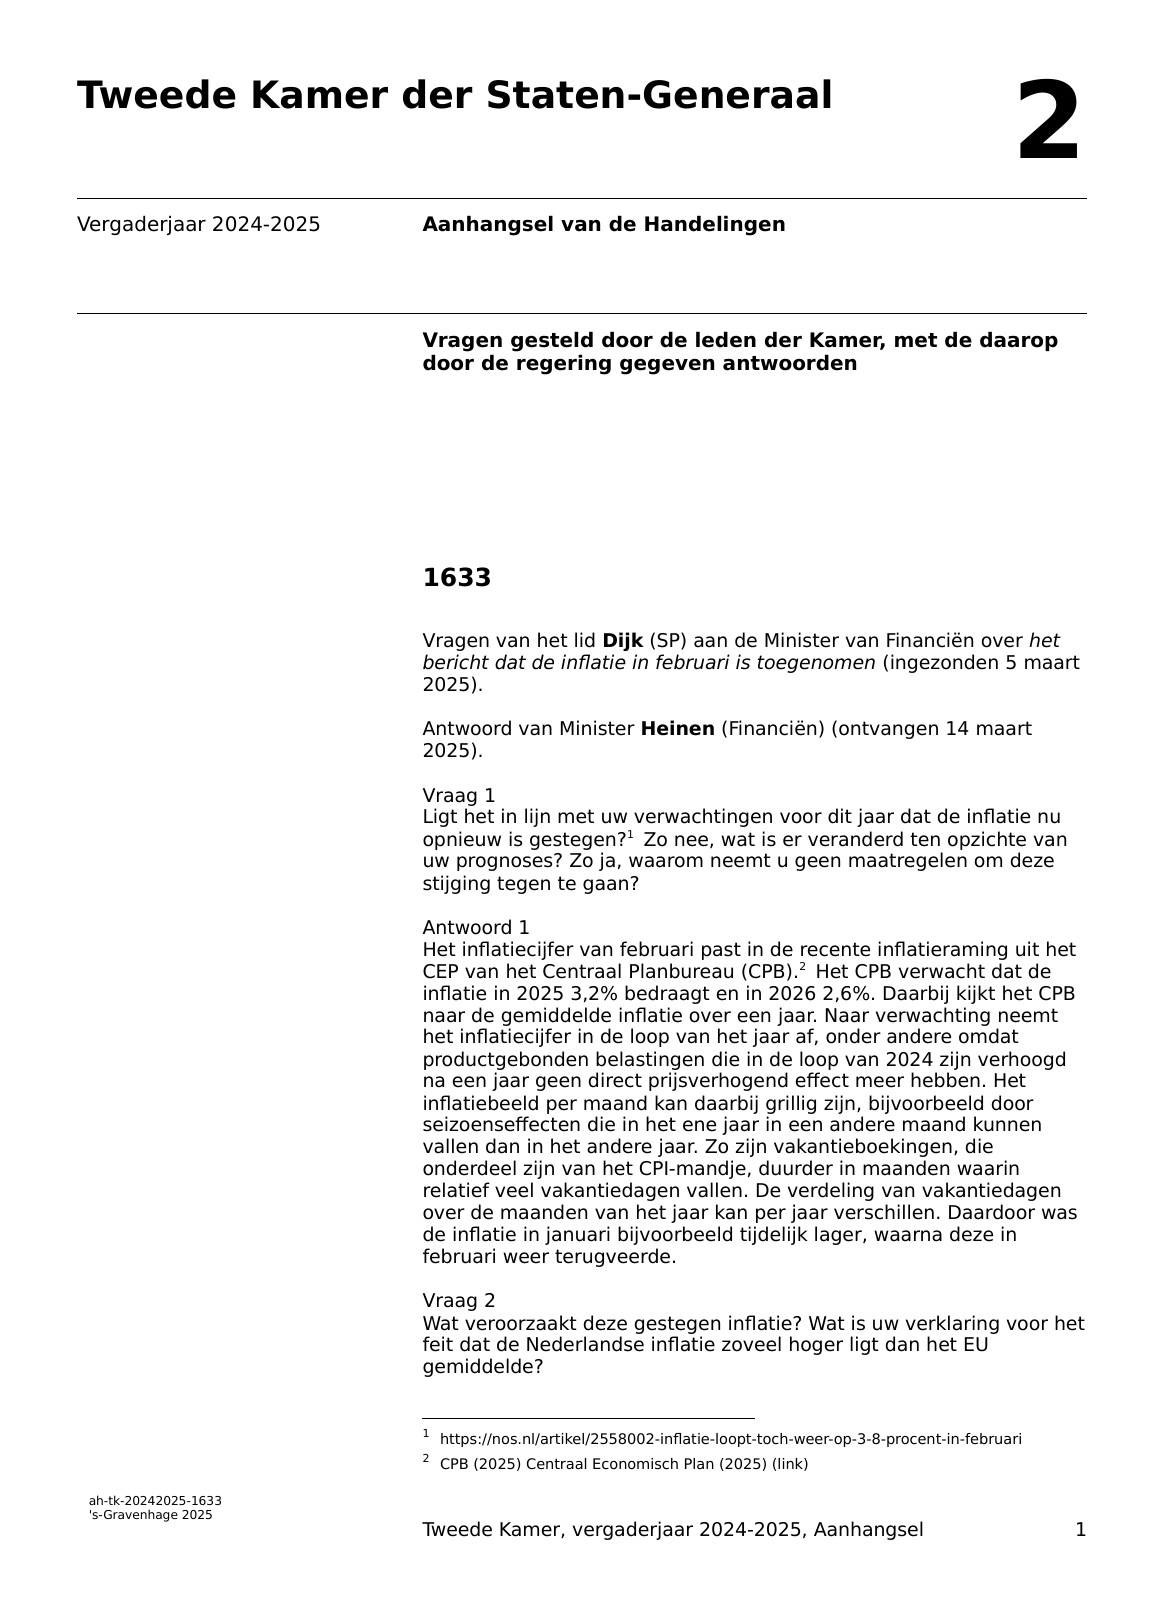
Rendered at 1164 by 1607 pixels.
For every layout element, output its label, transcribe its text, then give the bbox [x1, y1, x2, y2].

text Antwoord van Minister Heinen (Financiën) (ontvangen 14 maart 2025). [422, 718, 1087, 762]
table_cell [77, 314, 422, 375]
text 's-Gravenhage 2025 [88, 1508, 323, 1522]
text Vraag 1 [422, 784, 1087, 806]
text ah-tk-20242025-1633 [88, 1494, 323, 1508]
text Antwoord 1 [422, 917, 1087, 938]
text Ligt het in lijn met uw verwachtingen voor dit jaar dat de inflatie nu opnieuw is gestegen? Zo nee, wat is er veranderd ten opzichte van uw prognoses? Zo ja, waarom neemt u geen maatregelen om deze stijging tegen te gaan? [422, 806, 1087, 894]
text Wat veroorzaakt deze gestegen inflatie? Wat is uw verklaring voor het feit dat de Nederlandse inflatie zoveel hoger ligt dan het EU gemiddelde? [422, 1312, 1087, 1378]
table_cell Vergaderjaar 2024-2025 [77, 199, 422, 313]
text CPB (2025) Centraal Economisch Plan (2025) (link) [422, 1452, 1087, 1474]
text Vragen van het lid Dijk (SP) aan de Minister van Financiën over het bericht dat de inflatie in februari is toegenomen (ingezonden 5 maart 2025). [422, 630, 1087, 696]
table_cell Aanhangsel van de Handelingen [422, 199, 1087, 313]
text 1633 [422, 563, 1087, 592]
text https://nos.nl/artikel/2558002-inflatie-loopt-toch-weer-op-3-8-procent-in-februari [422, 1427, 1087, 1449]
table_cell Vragen gesteld door de leden der Kamer, met de daarop door de regering gegeven antwoorden [422, 314, 1087, 375]
text Vraag 2 [422, 1290, 1087, 1312]
table_header Tweede Kamer der Staten-Generaal [77, 59, 886, 198]
table_header 2 [886, 59, 1087, 198]
text Het inflatiecijfer van februari past in de recente inflatieraming uit het CEP van het Centraal Planbureau (CPB). Het CPB verwacht dat de inflatie in 2025 3,2% bedraagt en in 2026 2,6%. Daarbij kijkt het CPB naar de gemiddelde inflatie over een jaar. Naar verwachting neemt het inflatiecijfer in de loop van het jaar af, onder andere omdat productgebonden belastingen die in de loop van 2024 zijn verhoogd na een jaar geen direct prijsverhogend effect meer hebben. Het inflatiebeeld per maand kan daarbij grillig zijn, bijvoorbeeld door seizoenseffecten die in het ene jaar in een andere maand kunnen vallen dan in het andere jaar. Zo zijn vakantieboekingen, die onderdeel zijn van het CPI-mandje, duurder in maanden waarin relatief veel vakantiedagen vallen. De verdeling van vakantiedagen over de maanden van het jaar kan per jaar verschillen. Daardoor was de inflatie in januari bijvoorbeeld tijdelijk lager, waarna deze in februari weer terugveerde. [422, 938, 1087, 1268]
